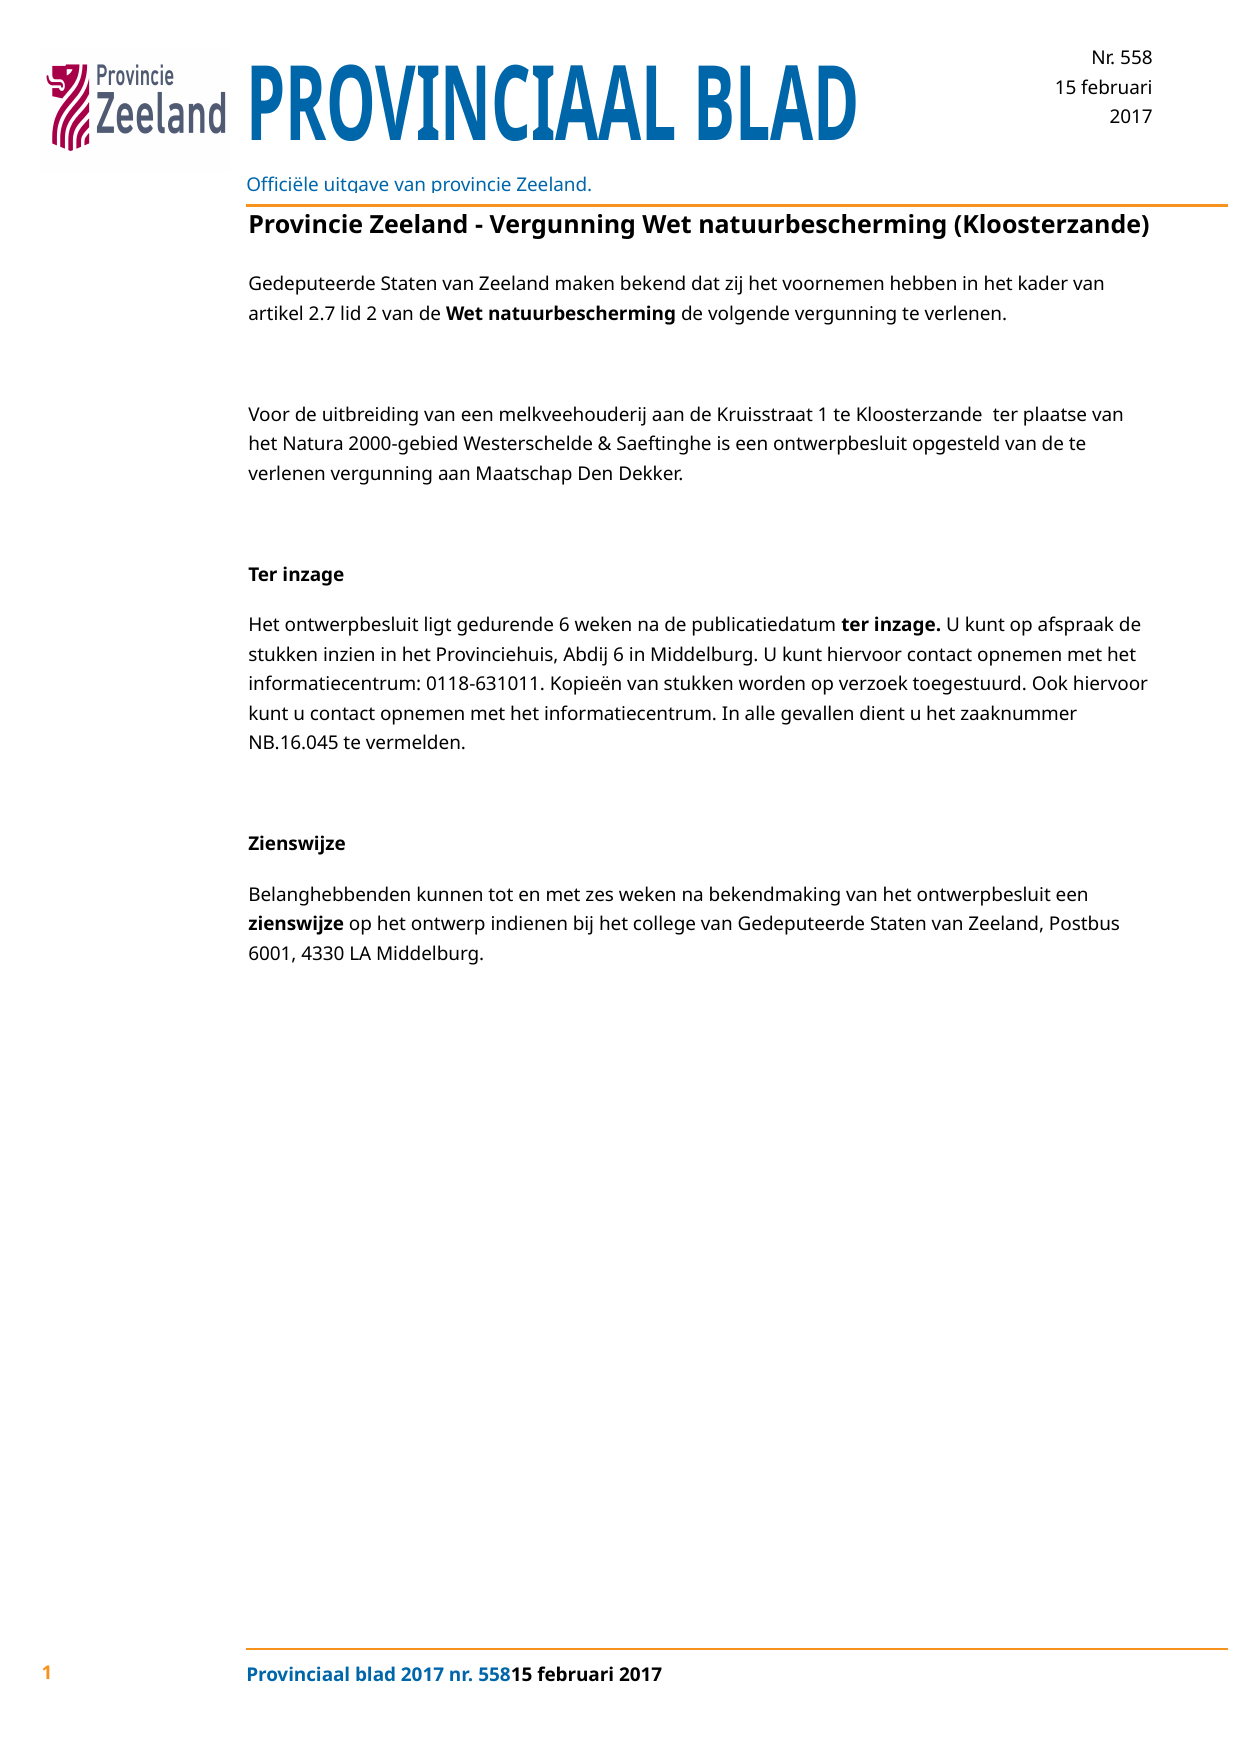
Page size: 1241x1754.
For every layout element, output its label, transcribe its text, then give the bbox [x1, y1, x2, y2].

text Belanghebbenden kunnen tot en met zes weken na bekendmaking van het ontwerpbesluit een zienswijze op het ontwerp indienen bij het college van Gedeputeerde Staten van Zeeland, Postbus 6001, 4330 LA Middelburg. [248, 881, 1152, 966]
text Provincie Zeeland - Vergunning Wet natuurbescherming (Kloosterzande) [248, 207, 1152, 241]
text Zienswijze [248, 830, 1152, 856]
text Gedeputeerde Staten van Zeeland maken bekend dat zij het voornemen hebben in het kader van artikel 2.7 lid 2 van de Wet natuurbescherming de volgende vergunning te verlenen. [248, 270, 1152, 326]
text Ter inzage [248, 561, 1152, 586]
picture [41, 47, 231, 172]
text Het ontwerpbesluit ligt gedurende 6 weken na de publicatiedatum ter inzage. U kunt op afspraak de stukken inzien in het Provinciehuis, Abdij 6 in Middelburg. U kunt hiervoor contact opnemen met het informatiecentrum: 0118-631011. Kopieën van stukken worden op verzoek toegestuurd. Ook hiervoor kunt u contact opnemen met het informatiecentrum. In alle gevallen dient u het zaaknummer NB.16.045 te vermelden. [248, 611, 1152, 755]
text Voor de uitbreiding van een melkveehouderij aan de Kruisstraat 1 te Kloosterzande ter plaatse van het Natura 2000-gebied Westerschelde & Saeftinghe is een ontwerpbesluit opgesteld van de te verlenen vergunning aan Maatschap Den Dekker. [248, 401, 1152, 486]
